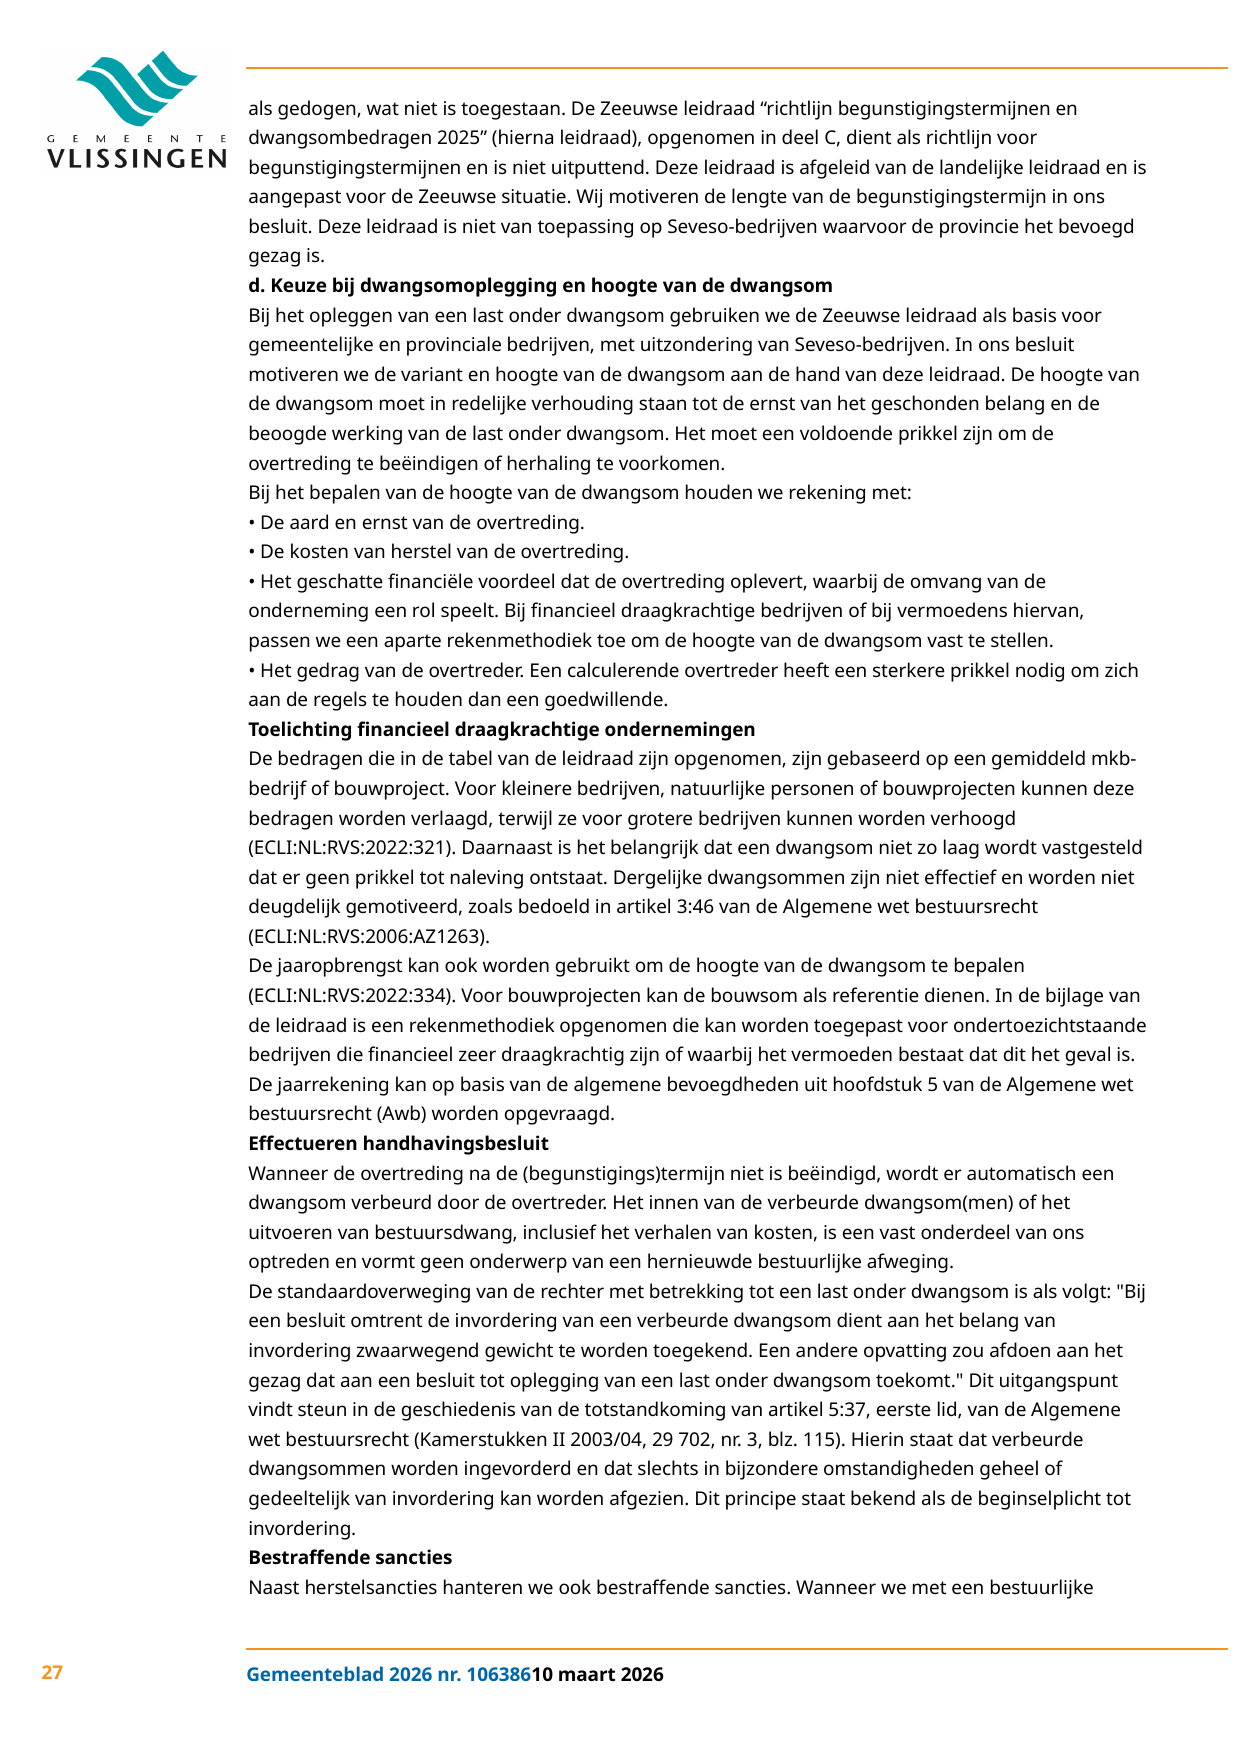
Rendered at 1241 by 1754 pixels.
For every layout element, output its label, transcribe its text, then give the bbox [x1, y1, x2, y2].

text Effectueren handhavingsbesluit [248, 1130, 1152, 1156]
text Bestraffende sancties [248, 1544, 1152, 1570]
text Naast herstelsancties hanteren we ook bestraffende sancties. Wanneer we met een bestuurlijke [248, 1574, 1152, 1600]
text Bij het bepalen van de hoogte van de dwangsom houden we rekening met: [248, 479, 1152, 505]
text Toelichting financieel draagkrachtige ondernemingen [248, 716, 1152, 742]
text Wanneer de overtreding na de (begunstigings)termijn niet is beëindigd, wordt er automatisch een dwangsom verbeurd door de overtreder. Het innen van de verbeurde dwangsom(men) of het uitvoeren van bestuursdwang, inclusief het verhalen van kosten, is een vast onderdeel van ons optreden en vormt geen onderwerp van een hernieuwde bestuurlijke afweging. [248, 1160, 1152, 1274]
text De jaaropbrengst kan ook worden gebruikt om de hoogte van de dwangsom te bepalen (ECLI:NL:RVS:2022:334). Voor bouwprojecten kan de bouwsom als referentie dienen. In de bijlage van de leidraad is een rekenmethodiek opgenomen die kan worden toegepast voor ondertoezichtstaande bedrijven die financieel zeer draagkrachtig zijn of waarbij het vermoeden bestaat dat dit het geval is. De jaarrekening kan op basis van de algemene bevoegdheden uit hoofdstuk 5 van de Algemene wet bestuursrecht (Awb) worden opgevraagd. [248, 953, 1152, 1126]
text d. Keuze bij dwangsomoplegging en hoogte van de dwangsom [248, 272, 1152, 298]
text De standaardoverweging van de rechter met betrekking tot een last onder dwangsom is als volgt: "Bij een besluit omtrent de invordering van een verbeurde dwangsom dient aan het belang van invordering zwaarwegend gewicht te worden toegekend. Een andere opvatting zou afdoen aan het gezag dat aan een besluit tot oplegging van een last onder dwangsom toekomt." Dit uitgangspunt vindt steun in de geschiedenis van de totstandkoming van artikel 5:37, eerste lid, van de Algemene wet bestuursrecht (Kamerstukken II 2003/04, 29 702, nr. 3, blz. 115). Hierin staat dat verbeurde dwangsommen worden ingevorderd en dat slechts in bijzondere omstandigheden geheel of gedeeltelijk van invordering kan worden afgezien. Dit principe staat bekend als de beginselplicht tot invordering. [248, 1278, 1152, 1541]
text • De kosten van herstel van de overtreding. [248, 538, 1152, 564]
text • Het gedrag van de overtreder. Een calculerende overtreder heeft een sterkere prikkel nodig om zich aan de regels te houden dan een goedwillende. [248, 657, 1152, 712]
text als gedogen, wat niet is toegestaan. De Zeeuwse leidraad “richtlijn begunstigingstermijnen en dwangsombedragen 2025” (hierna leidraad), opgenomen in deel C, dient als richtlijn voor begunstigingstermijnen en is niet uitputtend. Deze leidraad is afgeleid van de landelijke leidraad en is aangepast voor de Zeeuwse situatie. Wij motiveren de lengte van de begunstigingstermijn in ons besluit. Deze leidraad is niet van toepassing op Seveso-bedrijven waarvoor de provincie het bevoegd gezag is. [248, 95, 1152, 268]
text • De aard en ernst van de overtreding. [248, 509, 1152, 535]
text • Het geschatte financiële voordeel dat de overtreding oplevert, waarbij de omvang van de onderneming een rol speelt. Bij financieel draagkrachtige bedrijven of bij vermoedens hiervan, passen we een aparte rekenmethodiek toe om de hoogte van de dwangsom vast te stellen. [248, 568, 1152, 653]
text Bij het opleggen van een last onder dwangsom gebruiken we de Zeeuwse leidraad als basis voor gemeentelijke en provinciale bedrijven, met uitzondering van Seveso-bedrijven. In ons besluit motiveren we de variant en hoogte van de dwangsom aan de hand van deze leidraad. De hoogte van de dwangsom moet in redelijke verhouding staan tot de ernst van het geschonden belang en de beoogde werking van de last onder dwangsom. Het moet een voldoende prikkel zijn om de overtreding te beëindigen of herhaling te voorkomen. [248, 302, 1152, 476]
text De bedragen die in de tabel van de leidraad zijn opgenomen, zijn gebaseerd op een gemiddeld mkb-bedrijf of bouwproject. Voor kleinere bedrijven, natuurlijke personen of bouwprojecten kunnen deze bedragen worden verlaagd, terwijl ze voor grotere bedrijven kunnen worden verhoogd (ECLI:NL:RVS:2022:321). Daarnaast is het belangrijk dat een dwangsom niet zo laag wordt vastgesteld dat er geen prikkel tot naleving ontstaat. Dergelijke dwangsommen zijn niet effectief en worden niet deugdelijk gemotiveerd, zoals bedoeld in artikel 3:46 van de Algemene wet bestuursrecht (ECLI:NL:RVS:2006:AZ1263). [248, 746, 1152, 949]
picture [41, 47, 231, 172]
